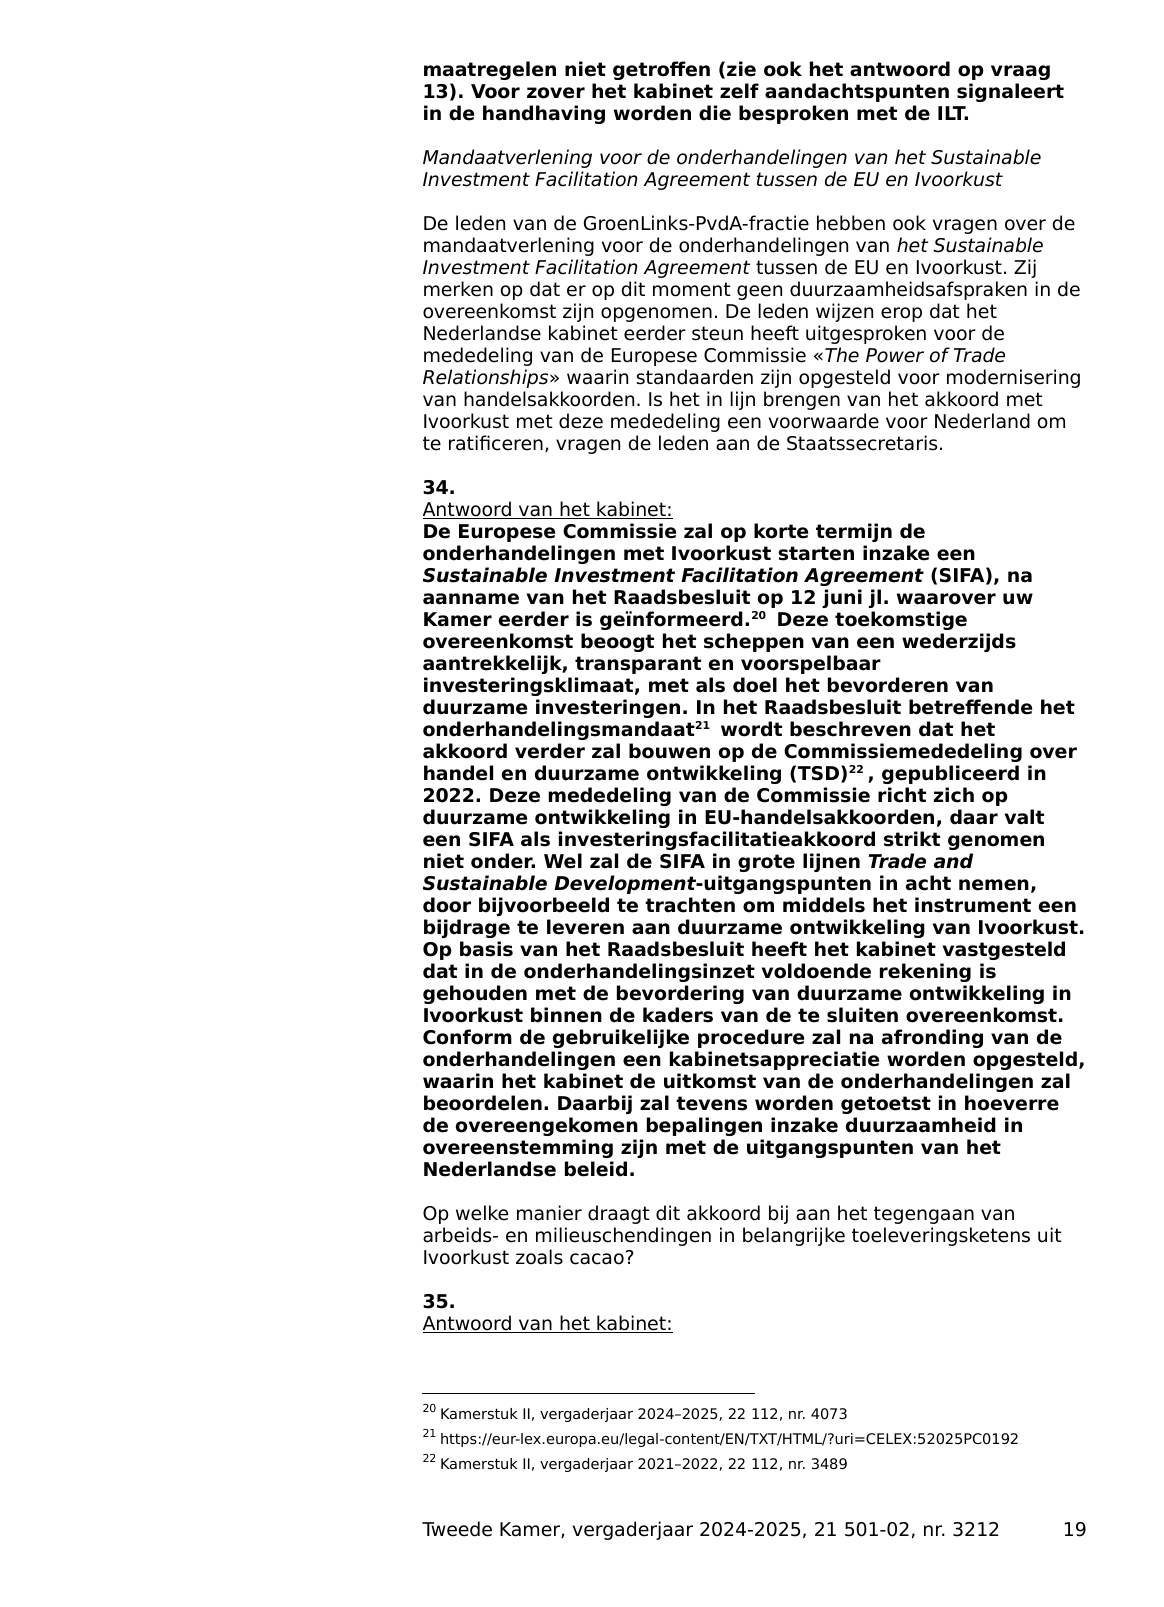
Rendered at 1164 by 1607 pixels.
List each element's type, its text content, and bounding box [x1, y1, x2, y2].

text Kamerstuk II, vergaderjaar 2024–2025, 22 112, nr. 4073 [422, 1402, 1087, 1424]
text De leden van de GroenLinks-PvdA-fractie hebben ook vragen over de mandaatverlening voor de onderhandelingen van het Sustainable Investment Facilitation Agreement tussen de EU en Ivoorkust. Zij merken op dat er op dit moment geen duurzaamheidsafspraken in de overeenkomst zijn opgenomen. De leden wijzen erop dat het Nederlandse kabinet eerder steun heeft uitgesproken voor de mededeling van de Europese Commissie «The Power of Trade Relationships» waarin standaarden zijn opgesteld voor modernisering van handelsakkoorden. Is het in lijn brengen van het akkoord met Ivoorkust met deze mededeling een voorwaarde voor Nederland om te ratificeren, vragen de leden aan de Staatssecretaris. [422, 213, 1087, 455]
text Op welke manier draagt dit akkoord bij aan het tegengaan van arbeids- en milieuschendingen in belangrijke toeleveringsketens uit Ivoorkust zoals cacao? [422, 1203, 1087, 1269]
text 34. [422, 477, 1087, 499]
text Op basis van het Raadsbesluit heeft het kabinet vastgesteld dat in de onderhandelingsinzet voldoende rekening is gehouden met de bevordering van duurzame ontwikkeling in Ivoorkust binnen de kaders van de te sluiten overeenkomst. Conform de gebruikelijke procedure zal na afronding van de onderhandelingen een kabinetsappreciatie worden opgesteld, waarin het kabinet de uitkomst van de onderhandelingen zal beoordelen. Daarbij zal tevens worden getoetst in hoeverre de overeengekomen bepalingen inzake duurzaamheid in overeenstemming zijn met de uitgangspunten van het Nederlandse beleid. [422, 939, 1087, 1181]
text maatregelen niet getroffen (zie ook het antwoord op vraag 13). Voor zover het kabinet zelf aandachtspunten signaleert in de handhaving worden die besproken met de ILT. [422, 59, 1087, 125]
text Antwoord van het kabinet: [422, 499, 1087, 521]
text 35. [422, 1291, 1087, 1313]
text De Europese Commissie zal op korte termijn de onderhandelingen met Ivoorkust starten inzake een Sustainable Investment Facilitation Agreement (SIFA), na aanname van het Raadsbesluit op 12 juni jl. waarover uw Kamer eerder is geïnformeerd. Deze toekomstige overeenkomst beoogt het scheppen van een wederzijds aantrekkelijk, transparant en voorspelbaar investeringsklimaat, met als doel het bevorderen van duurzame investeringen. In het Raadsbesluit betreffende het onderhandelingsmandaat wordt beschreven dat het akkoord verder zal bouwen op de Commissiemededeling over handel en duurzame ontwikkeling (TSD), gepubliceerd in 2022. Deze mededeling van de Commissie richt zich op duurzame ontwikkeling in EU-handelsakkoorden, daar valt een SIFA als investeringsfacilitatieakkoord strikt genomen niet onder. Wel zal de SIFA in grote lijnen Trade and Sustainable Development-uitgangspunten in acht nemen, door bijvoorbeeld te trachten om middels het instrument een bijdrage te leveren aan duurzame ontwikkeling van Ivoorkust. [422, 521, 1087, 939]
text Kamerstuk II, vergaderjaar 2021–2022, 22 112, nr. 3489 [422, 1452, 1087, 1474]
subtitle Mandaatverlening voor de onderhandelingen van het Sustainable Investment Facilitation Agreement tussen de EU en Ivoorkust [422, 147, 1087, 191]
text https://eur-lex.europa.eu/legal-content/EN/TXT/HTML/?uri=CELEX:52025PC0192 [422, 1427, 1087, 1449]
text Antwoord van het kabinet: [422, 1313, 1087, 1335]
